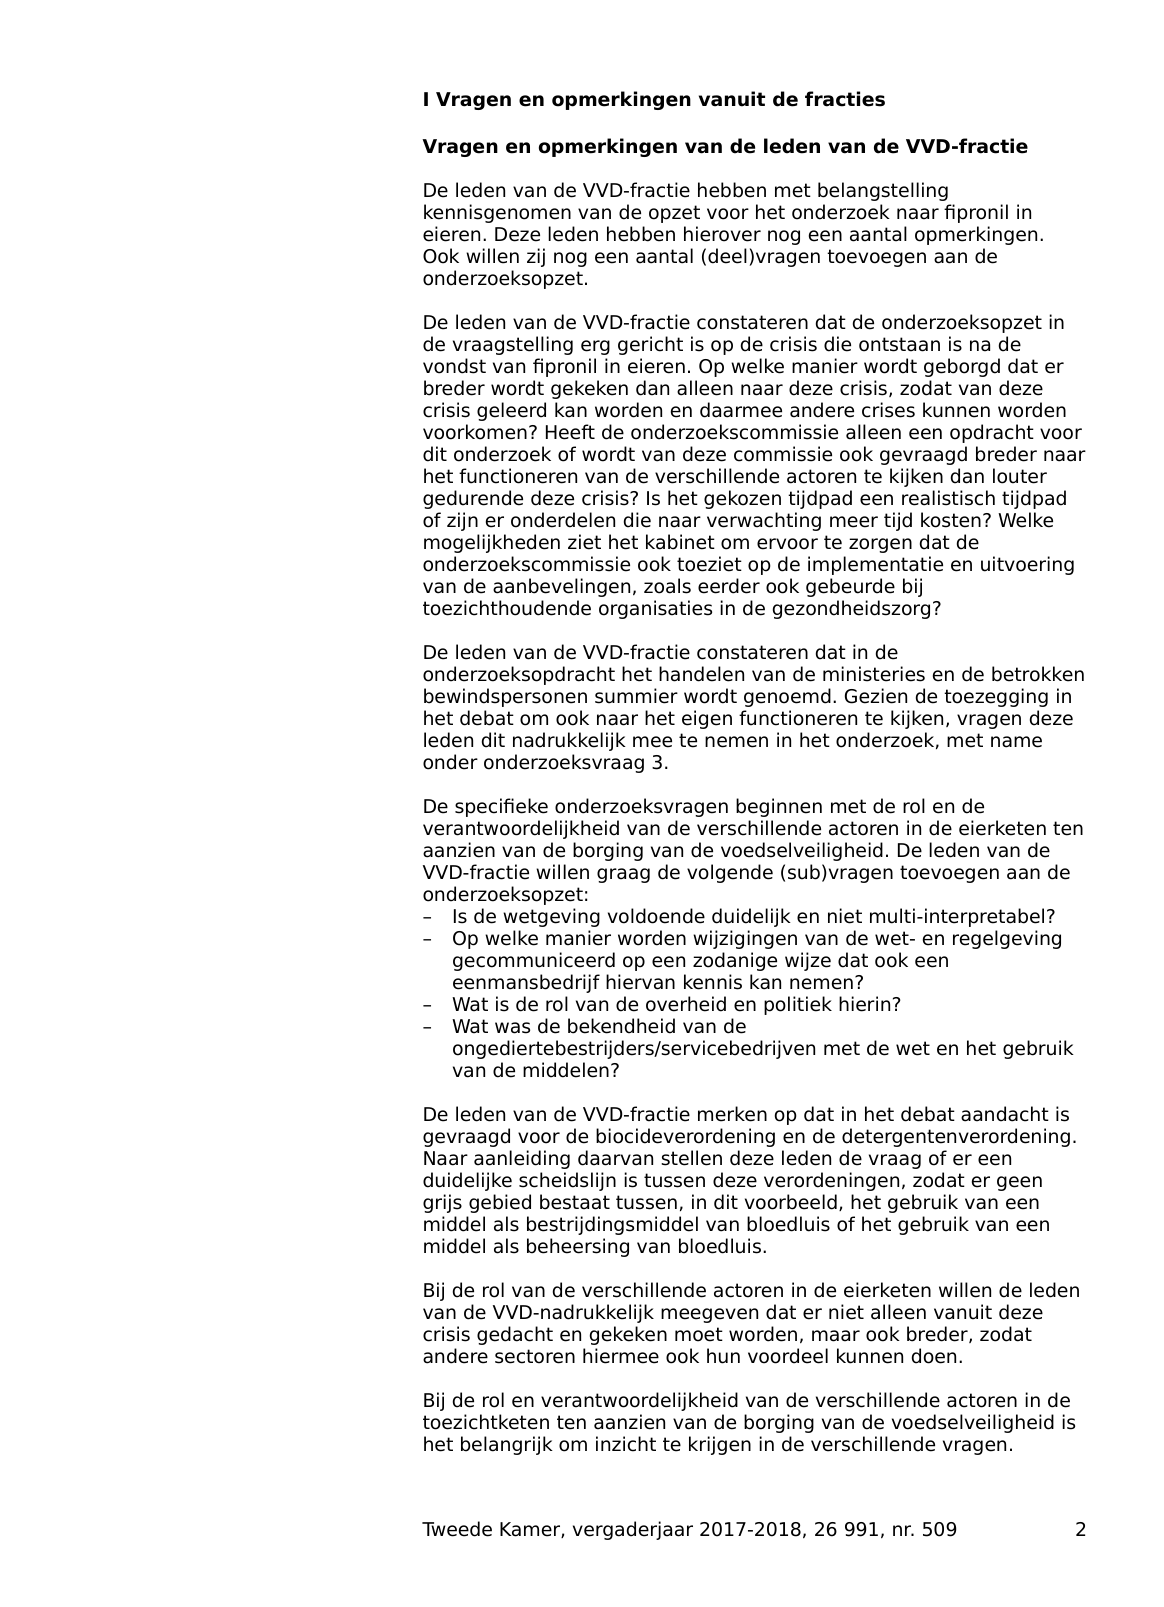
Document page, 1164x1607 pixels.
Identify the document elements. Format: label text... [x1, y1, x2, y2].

text De leden van de VVD-fractie merken op dat in het debat aandacht is gevraagd voor de biocideverordening en de detergentenverordening. Naar aanleiding daarvan stellen deze leden de vraag of er een duidelijke scheidslijn is tussen deze verordeningen, zodat er geen grijs gebied bestaat tussen, in dit voorbeeld, het gebruik van een middel als bestrijdingsmiddel van bloedluis of het gebruik van een middel als beheersing van bloedluis. [422, 1104, 1087, 1258]
subtitle I Vragen en opmerkingen vanuit de fracties [422, 89, 1087, 111]
text Bij de rol en verantwoordelijkheid van de verschillende actoren in de toezichtketen ten aanzien van de borging van de voedselveiligheid is het belangrijk om inzicht te krijgen in de verschillende vragen. [422, 1390, 1087, 1456]
text – Is de wetgeving voldoende duidelijk en niet multi-interpretabel? [422, 906, 1087, 928]
subtitle Vragen en opmerkingen van de leden van de VVD-fractie [422, 136, 1087, 158]
text Bij de rol van de verschillende actoren in de eierketen willen de leden van de VVD-nadrukkelijk meegeven dat er niet alleen vanuit deze crisis gedacht en gekeken moet worden, maar ook breder, zodat andere sectoren hiermee ook hun voordeel kunnen doen. [422, 1280, 1087, 1368]
text – Wat is de rol van de overheid en politiek hierin? [422, 994, 1087, 1016]
text – Op welke manier worden wijzigingen van de wet- en regelgeving gecommuniceerd op een zodanige wijze dat ook een eenmansbedrijf hiervan kennis kan nemen? [422, 928, 1087, 994]
text De specifieke onderzoeksvragen beginnen met de rol en de verantwoordelijkheid van de verschillende actoren in de eierketen ten aanzien van de borging van de voedselveiligheid. De leden van de VVD-fractie willen graag de volgende (sub)vragen toevoegen aan de onderzoeksopzet: [422, 796, 1087, 906]
text De leden van de VVD-fractie constateren dat in de onderzoeksopdracht het handelen van de ministeries en de betrokken bewindspersonen summier wordt genoemd. Gezien de toezegging in het debat om ook naar het eigen functioneren te kijken, vragen deze leden dit nadrukkelijk mee te nemen in het onderzoek, met name onder onderzoeksvraag 3. [422, 642, 1087, 774]
text De leden van de VVD-fractie constateren dat de onderzoeksopzet in de vraagstelling erg gericht is op de crisis die ontstaan is na de vondst van fipronil in eieren. Op welke manier wordt geborgd dat er breder wordt gekeken dan alleen naar deze crisis, zodat van deze crisis geleerd kan worden en daarmee andere crises kunnen worden voorkomen? Heeft de onderzoekscommissie alleen een opdracht voor dit onderzoek of wordt van deze commissie ook gevraagd breder naar het functioneren van de verschillende actoren te kijken dan louter gedurende deze crisis? Is het gekozen tijdpad een realistisch tijdpad of zijn er onderdelen die naar verwachting meer tijd kosten? Welke mogelijkheden ziet het kabinet om ervoor te zorgen dat de onderzoekscommissie ook toeziet op de implementatie en uitvoering van de aanbevelingen, zoals eerder ook gebeurde bij toezichthoudende organisaties in de gezondheidszorg? [422, 312, 1087, 620]
text De leden van de VVD-fractie hebben met belangstelling kennisgenomen van de opzet voor het onderzoek naar fipronil in eieren. Deze leden hebben hierover nog een aantal opmerkingen. Ook willen zij nog een aantal (deel)vragen toevoegen aan de onderzoeksopzet. [422, 180, 1087, 290]
text – Wat was de bekendheid van de ongediertebestrijders/servicebedrijven met de wet en het gebruik van de middelen? [422, 1016, 1087, 1082]
